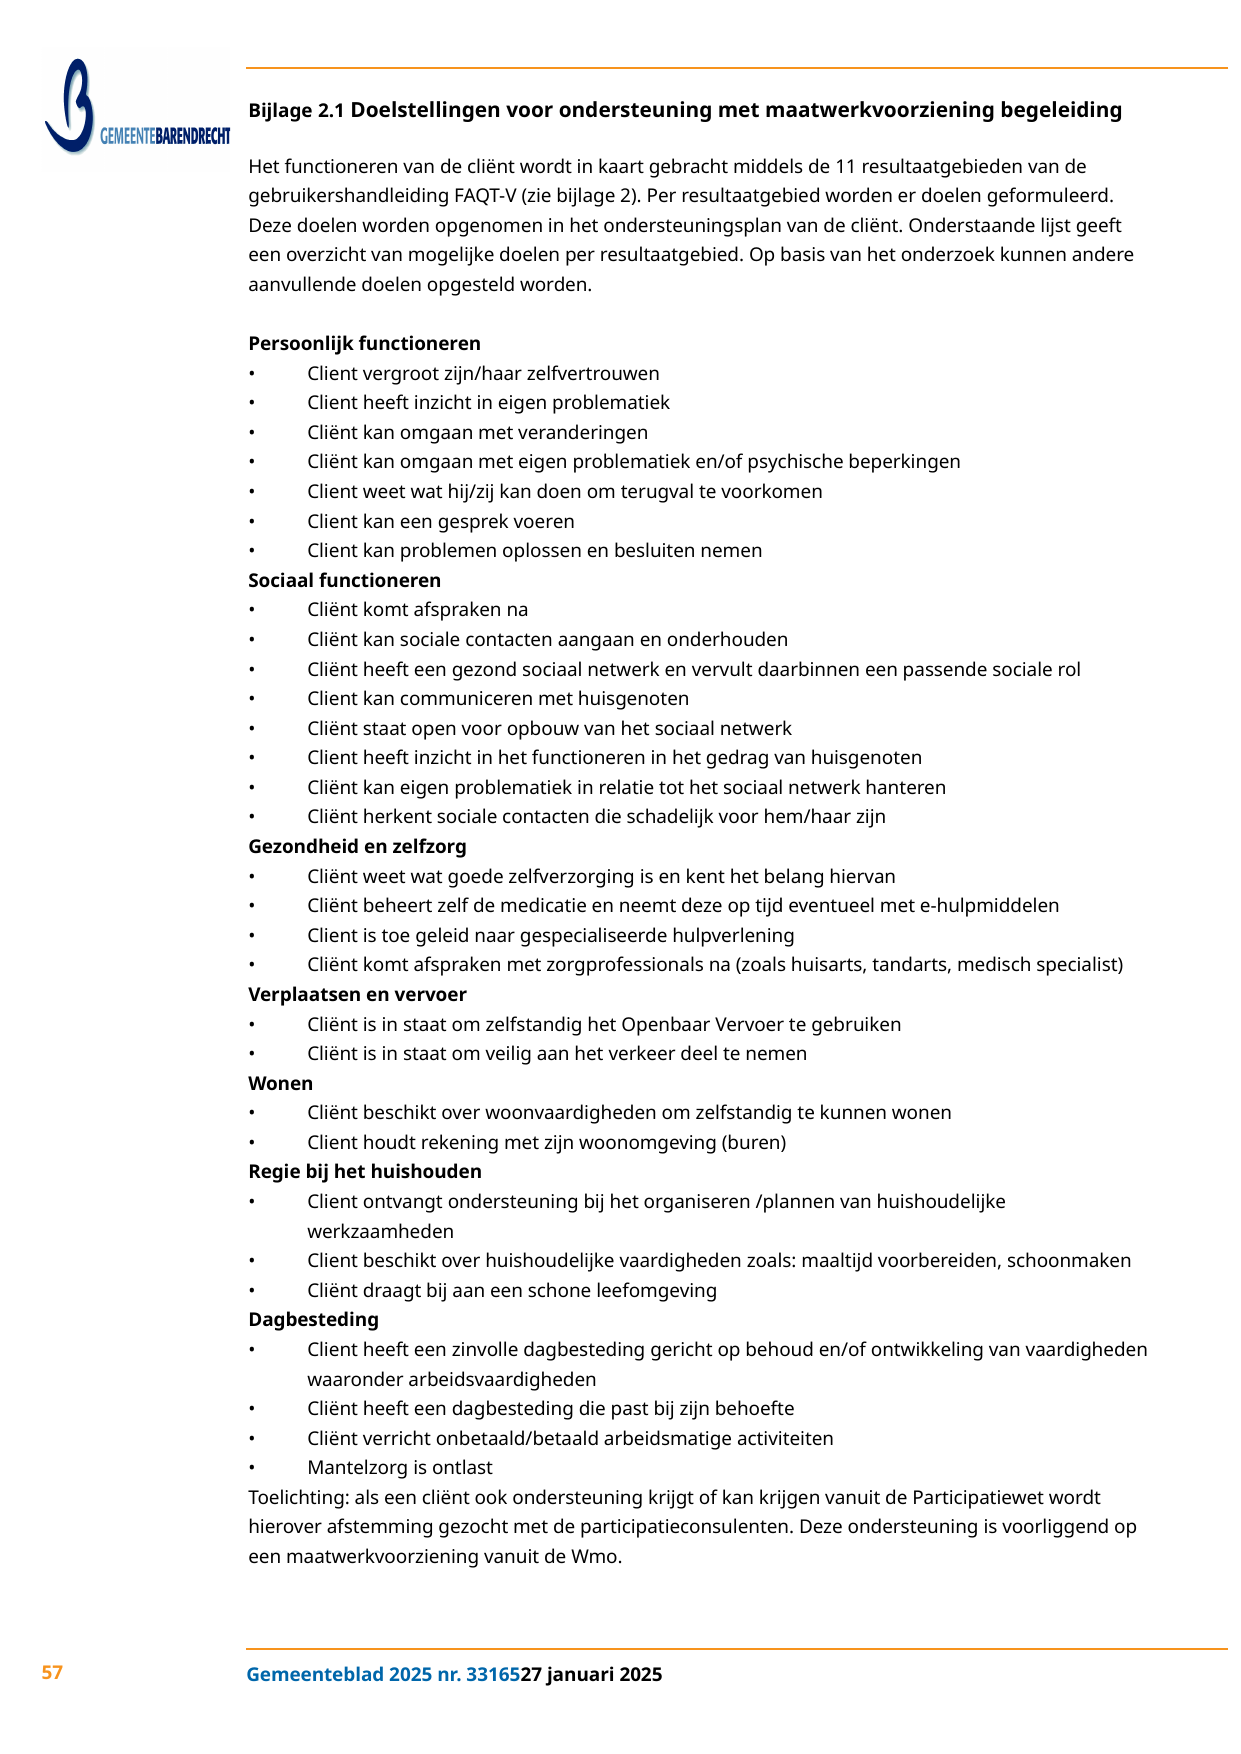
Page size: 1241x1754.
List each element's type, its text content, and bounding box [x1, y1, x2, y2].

list Cliënt beschikt over woonvaardigheden om zelfstandig te kunnen wonen [248, 1099, 1152, 1125]
list Cliënt beheert zelf de medicatie en neemt deze op tijd eventueel met e-hulpmiddelen [248, 892, 1152, 918]
list Cliënt kan omgaan met veranderingen [248, 419, 1152, 445]
list Cliënt staat open voor opbouw van het sociaal netwerk [248, 715, 1152, 741]
picture [41, 47, 231, 172]
list Client weet wat hij/zij kan doen om terugval te voorkomen [248, 478, 1152, 504]
list Cliënt kan eigen problematiek in relatie tot het sociaal netwerk hanteren [248, 774, 1152, 800]
list Client heeft inzicht in het functioneren in het gedrag van huisgenoten [248, 744, 1152, 770]
list Cliënt weet wat goede zelfverzorging is en kent het belang hiervan [248, 863, 1152, 889]
list Client heeft een zinvolle dagbesteding gericht op behoud en/of ontwikkeling van vaardigheden waaronder arbeidsvaardigheden [248, 1336, 1152, 1392]
text Gezondheid en zelfzorg [248, 833, 1152, 859]
list Client kan communiceren met huisgenoten [248, 685, 1152, 711]
list Cliënt kan sociale contacten aangaan en onderhouden [248, 626, 1152, 652]
text Dagbesteding [248, 1307, 1152, 1332]
text Verplaatsen en vervoer [248, 981, 1152, 1007]
text Toelichting: als een cliënt ook ondersteuning krijgt of kan krijgen vanuit de Participatiewet wordt hierover afstemming gezocht met de participatieconsulenten. Deze ondersteuning is voorliggend op een maatwerkvoorziening vanuit de Wmo. [248, 1484, 1152, 1569]
list Client heeft inzicht in eigen problematiek [248, 389, 1152, 415]
list Cliënt kan omgaan met eigen problematiek en/of psychische beperkingen [248, 449, 1152, 474]
list Client vergroot zijn/haar zelfvertrouwen [248, 360, 1152, 386]
text Regie bij het huishouden [248, 1159, 1152, 1184]
list Client kan een gesprek voeren [248, 508, 1152, 534]
text Bijlage 2.1 Doelstellingen voor ondersteuning met maatwerkvoorziening begeleiding [248, 95, 1152, 123]
list Client ontvangt ondersteuning bij het organiseren /plannen van huishoudelijke werkzaamheden [248, 1188, 1152, 1244]
list Cliënt draagt bij aan een schone leefomgeving [248, 1277, 1152, 1303]
list Cliënt heeft een dagbesteding die past bij zijn behoefte [248, 1395, 1152, 1421]
list Cliënt is in staat om zelfstandig het Openbaar Vervoer te gebruiken [248, 1011, 1152, 1037]
text Sociaal functioneren [248, 567, 1152, 593]
list Mantelzorg is ontlast [248, 1454, 1152, 1480]
list Client kan problemen oplossen en besluiten nemen [248, 537, 1152, 563]
list Client beschikt over huishoudelijke vaardigheden zoals: maaltijd voorbereiden, schoonmaken [248, 1247, 1152, 1273]
list Cliënt is in staat om veilig aan het verkeer deel te nemen [248, 1040, 1152, 1066]
text Het functioneren van de cliënt wordt in kaart gebracht middels de 11 resultaatgebieden van de gebruikershandleiding FAQT-V (zie bijlage 2). Per resultaatgebied worden er doelen geformuleerd. Deze doelen worden opgenomen in het ondersteuningsplan van de cliënt. Onderstaande lijst geeft een overzicht van mogelijke doelen per resultaatgebied. Op basis van het onderzoek kunnen andere aanvullende doelen opgesteld worden. [248, 153, 1152, 297]
list Cliënt herkent sociale contacten die schadelijk voor hem/haar zijn [248, 804, 1152, 829]
list Cliënt komt afspraken na [248, 597, 1152, 622]
text Persoonlijk functioneren [248, 330, 1152, 356]
list Cliënt komt afspraken met zorgprofessionals na (zoals huisarts, tandarts, medisch specialist) [248, 952, 1152, 977]
text Wonen [248, 1070, 1152, 1096]
list Cliënt verricht onbetaald/betaald arbeidsmatige activiteiten [248, 1425, 1152, 1451]
list Cliënt heeft een gezond sociaal netwerk en vervult daarbinnen een passende sociale rol [248, 656, 1152, 682]
list Client houdt rekening met zijn woonomgeving (buren) [248, 1129, 1152, 1155]
list Client is toe geleid naar gespecialiseerde hulpverlening [248, 922, 1152, 948]
